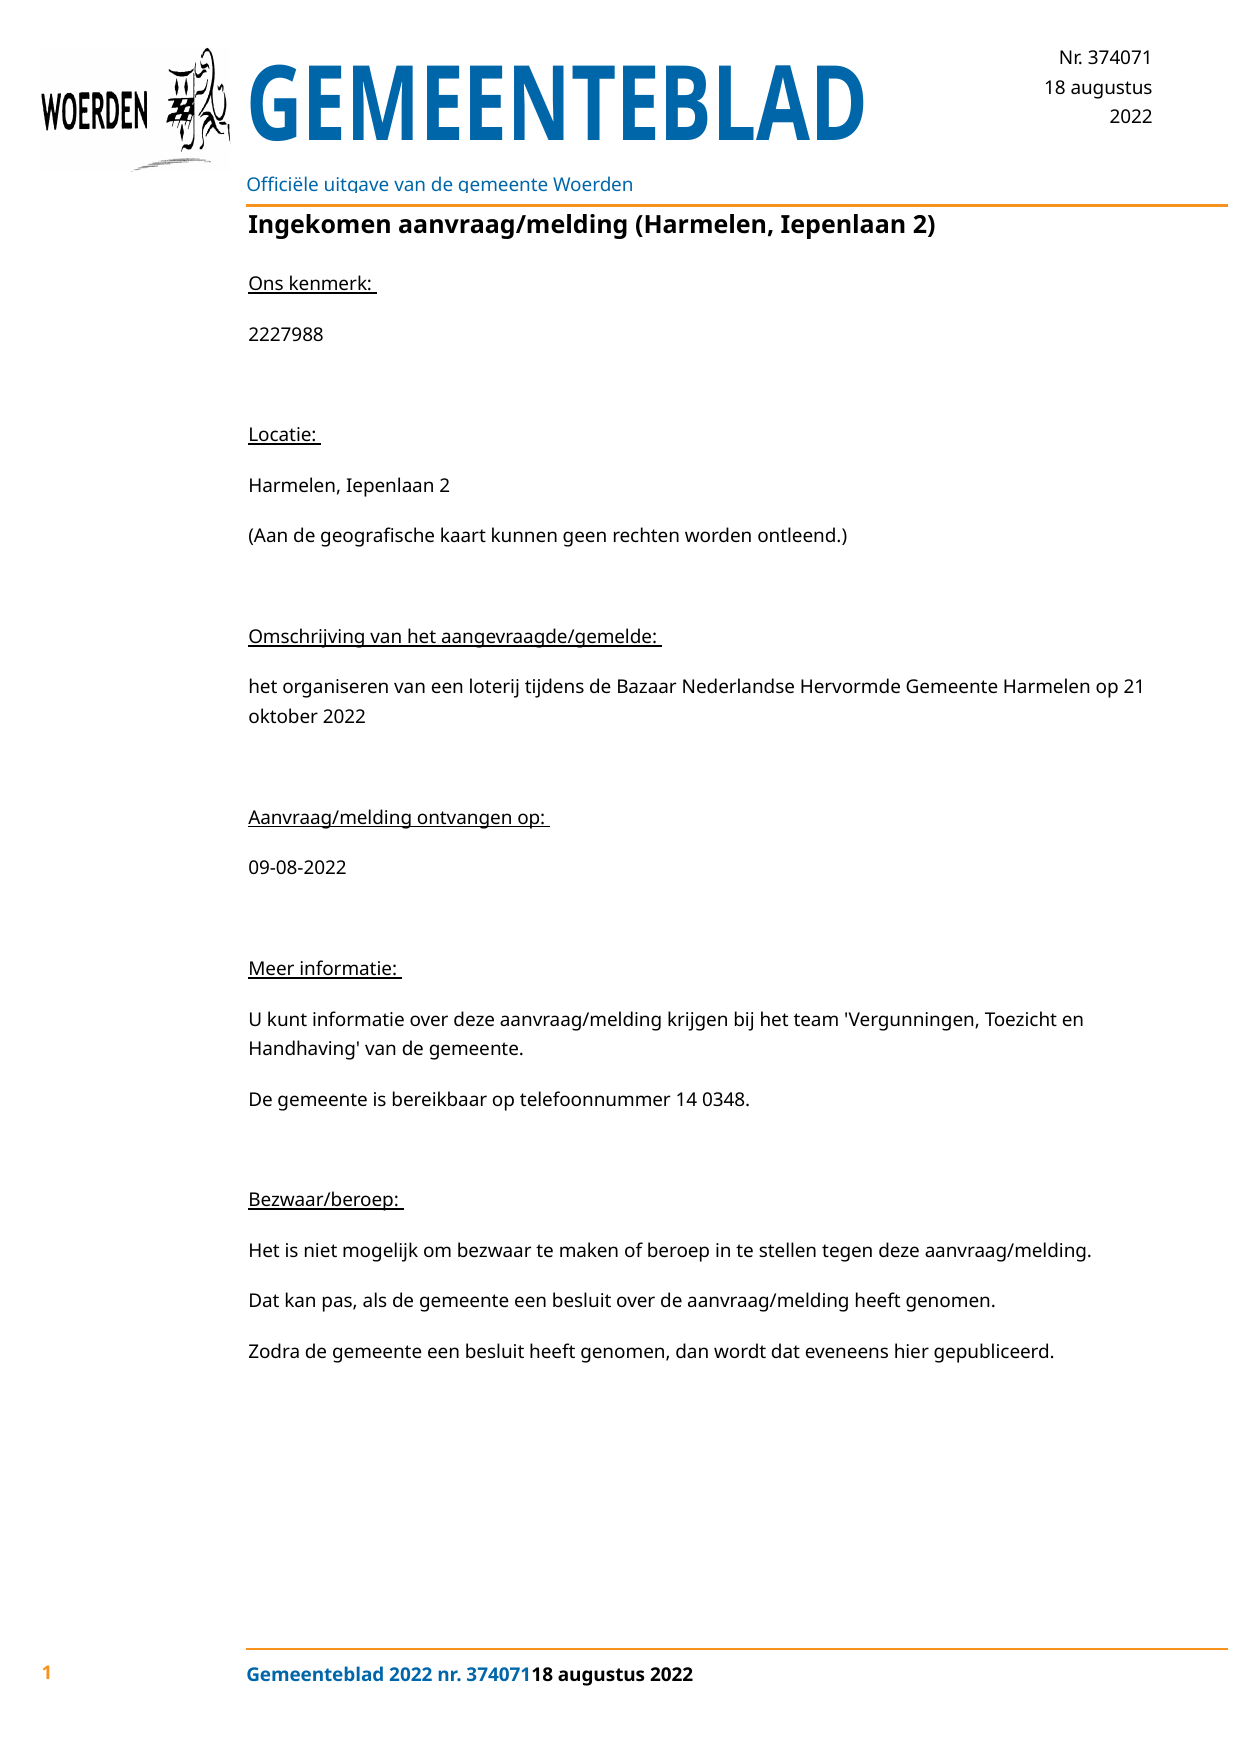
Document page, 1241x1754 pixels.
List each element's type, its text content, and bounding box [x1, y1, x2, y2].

text 09-08-2022 [248, 854, 1152, 880]
text Aanvraag/melding ontvangen op: [248, 804, 1152, 830]
text De gemeente is bereikbaar op telefoonnummer 14 0348. [248, 1086, 1152, 1111]
picture [41, 47, 231, 172]
text Zodra de gemeente een besluit heeft genomen, dan wordt dat eveneens hier gepubliceerd. [248, 1338, 1152, 1363]
text Bezwaar/beroep: [248, 1187, 1152, 1212]
text Ons kenmerk: [248, 270, 1152, 296]
text het organiseren van een loterij tijdens de Bazaar Nederlandse Hervormde Gemeente Harmelen op 21 oktober 2022 [248, 674, 1152, 729]
text Het is niet mogelijk om bezwaar te maken of beroep in te stellen tegen deze aanvraag/melding. [248, 1237, 1152, 1263]
text (Aan de geografische kaart kunnen geen rechten worden ontleend.) [248, 522, 1152, 548]
text U kunt informatie over deze aanvraag/melding krijgen bij het team 'Vergunningen, Toezicht en Handhaving' van de gemeente. [248, 1006, 1152, 1061]
text 2227988 [248, 321, 1152, 346]
text Dat kan pas, als de gemeente een besluit over de aanvraag/melding heeft genomen. [248, 1287, 1152, 1313]
text Locatie: [248, 422, 1152, 447]
text Omschrijving van het aangevraagde/gemelde: [248, 623, 1152, 649]
text Harmelen, Iepenlaan 2 [248, 472, 1152, 498]
text Meer informatie: [248, 955, 1152, 981]
text Ingekomen aanvraag/melding (Harmelen, Iepenlaan 2) [248, 207, 1152, 241]
